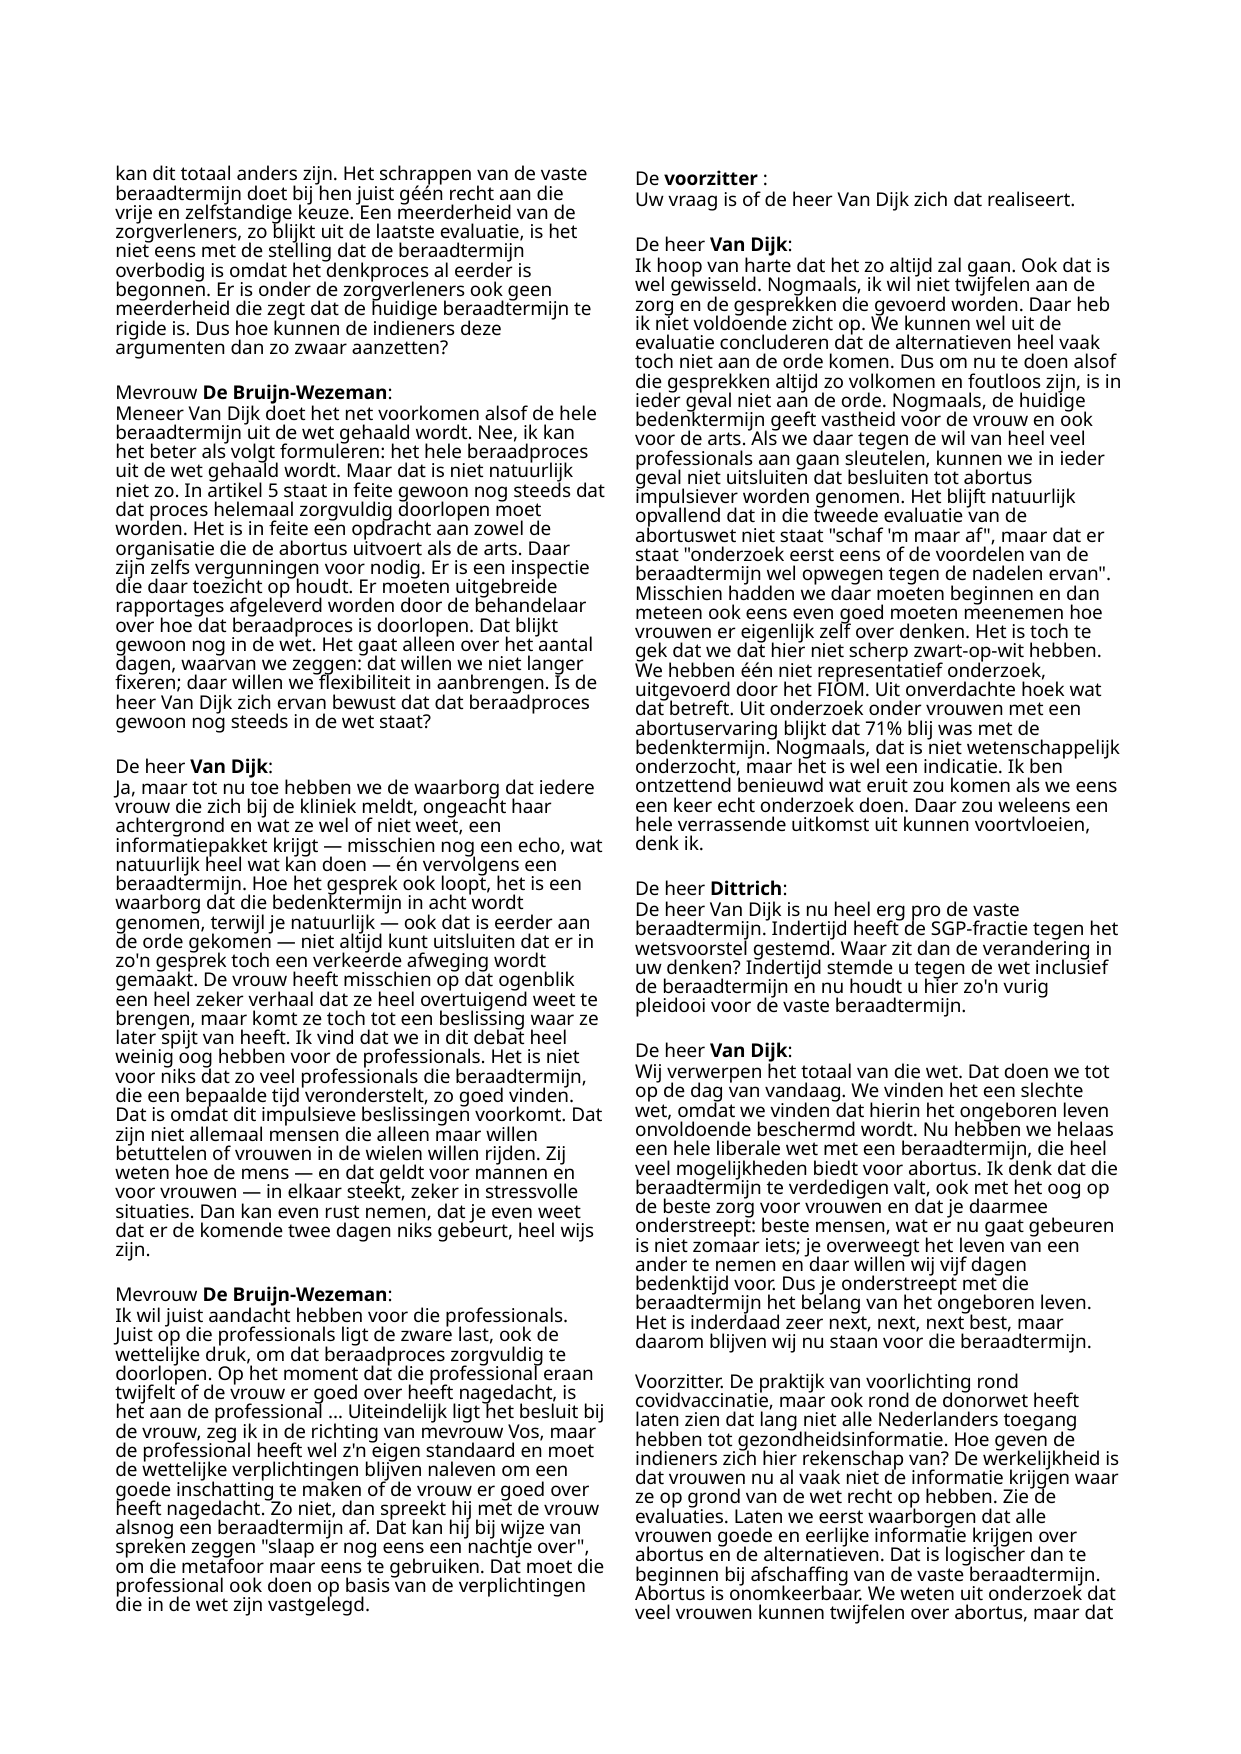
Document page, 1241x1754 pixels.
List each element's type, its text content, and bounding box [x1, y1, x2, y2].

text kan dit totaal anders zijn. Het schrappen van de vaste beraadtermijn doet bij hen juist géén recht aan die vrije en zelfstandige keuze. Een meerderheid van de zorgverleners, zo blijkt uit de laatste evaluatie, is het niet eens met de stelling dat de beraadtermijn overbodig is omdat het denkproces al eerder is begonnen. Er is onder de zorgverleners ook geen meerderheid die zegt dat de huidige beraadtermijn te rigide is. Dus hoe kunnen de indieners deze argumenten dan zo zwaar aanzetten? [115, 165, 605, 358]
text De heer Van Dijk is nu heel erg pro de vaste beraadtermijn. Indertijd heeft de SGP-fractie tegen het wetsvoorstel gestemd. Waar zit dan de verandering in uw denken? Indertijd stemde u tegen de wet inclusief de beraadtermijn en nu houdt u hier zo'n vurig pleidooi voor de vaste beraadtermijn. [635, 901, 1125, 1017]
text Voorzitter. De praktijk van voorlichting rond covidvaccinatie, maar ook rond de donorwet heeft laten zien dat lang niet alle Nederlanders toegang hebben tot gezondheidsinformatie. Hoe geven de indieners zich hier rekenschap van? De werkelijkheid is dat vrouwen nu al vaak niet de informatie krijgen waar ze op grond van de wet recht op hebben. Zie de evaluaties. Laten we eerst waarborgen dat alle vrouwen goede en eerlijke informatie krijgen over abortus en de alternatieven. Dat is logischer dan te beginnen bij afschaffing van de vaste beraadtermijn. Abortus is onomkeerbaar. We weten uit onderzoek dat veel vrouwen kunnen twijfelen over abortus, maar dat [635, 1373, 1125, 1623]
text Uw vraag is of de heer Van Dijk zich dat realiseert. [635, 191, 1125, 210]
text Mevrouw De Bruijn-Wezeman: [115, 379, 605, 404]
text De heer Dittrich: [635, 875, 1125, 901]
text De heer Van Dijk: [115, 753, 605, 779]
text De heer Van Dijk: [635, 231, 1125, 257]
text Ik hoop van harte dat het zo altijd zal gaan. Ook dat is wel gewisseld. Nogmaals, ik wil niet twijfelen aan de zorg en de gesprekken die gevoerd worden. Daar heb ik niet voldoende zicht op. We kunnen wel uit de evaluatie concluderen dat de alternatieven heel vaak toch niet aan de orde komen. Dus om nu te doen alsof die gesprekken altijd zo volkomen en foutloos zijn, is in ieder geval niet aan de orde. Nogmaals, de huidige bedenktermijn geeft vastheid voor de vrouw en ook voor de arts. Als we daar tegen de wil van heel veel professionals aan gaan sleutelen, kunnen we in ieder geval niet uitsluiten dat besluiten tot abortus impulsiever worden genomen. Het blijft natuurlijk opvallend dat in die tweede evaluatie van de abortuswet niet staat "schaf 'm maar af", maar dat er staat "onderzoek eerst eens of de voordelen van de beraadtermijn wel opwegen tegen de nadelen ervan". Misschien hadden we daar moeten beginnen en dan meteen ook eens even goed moeten meenemen hoe vrouwen er eigenlijk zelf over denken. Het is toch te gek dat we dat hier niet scherp zwart-op-wit hebben. We hebben één niet representatief onderzoek, uitgevoerd door het FIOM. Uit onverdachte hoek wat dat betreft. Uit onderzoek onder vrouwen met een abortuservaring blijkt dat 71% blij was met de bedenktermijn. Nogmaals, dat is niet wetenschappelijk onderzocht, maar het is wel een indicatie. Ik ben ontzettend benieuwd wat eruit zou komen als we eens een keer echt onderzoek doen. Daar zou weleens een hele verrassende uitkomst uit kunnen voortvloeien, denk ik. [635, 257, 1125, 854]
text Ja, maar tot nu toe hebben we de waarborg dat iedere vrouw die zich bij de kliniek meldt, ongeacht haar achtergrond en wat ze wel of niet weet, een informatiepakket krijgt — misschien nog een echo, wat natuurlijk heel wat kan doen — én vervolgens een beraadtermijn. Hoe het gesprek ook loopt, het is een waarborg dat die bedenktermijn in acht wordt genomen, terwijl je natuurlijk — ook dat is eerder aan de orde gekomen — niet altijd kunt uitsluiten dat er in zo'n gesprek toch een verkeerde afweging wordt gemaakt. De vrouw heeft misschien op dat ogenblik een heel zeker verhaal dat ze heel overtuigend weet te brengen, maar komt ze toch tot een beslissing waar ze later spijt van heeft. Ik vind dat we in dit debat heel weinig oog hebben voor de professionals. Het is niet voor niks dat zo veel professionals die beraadtermijn, die een bepaalde tijd veronderstelt, zo goed vinden. Dat is omdat dit impulsieve beslissingen voorkomt. Dat zijn niet allemaal mensen die alleen maar willen betuttelen of vrouwen in de wielen willen rijden. Zij weten hoe de mens — en dat geldt voor mannen en voor vrouwen — in elkaar steekt, zeker in stressvolle situaties. Dan kan even rust nemen, dat je even weet dat er de komende twee dagen niks gebeurt, heel wijs zijn. [115, 779, 605, 1261]
text Ik wil juist aandacht hebben voor die professionals. Juist op die professionals ligt de zware last, ook de wettelijke druk, om dat beraadproces zorgvuldig te doorlopen. Op het moment dat die professional eraan twijfelt of de vrouw er goed over heeft nagedacht, is het aan de professional … Uiteindelijk ligt het besluit bij de vrouw, zeg ik in de richting van mevrouw Vos, maar de professional heeft wel z'n eigen standaard en moet de wettelijke verplichtingen blijven naleven om een goede inschatting te maken of de vrouw er goed over heeft nagedacht. Zo niet, dan spreekt hij met de vrouw alsnog een beraadtermijn af. Dat kan hij bij wijze van spreken zeggen "slaap er nog eens een nachtje over", om die metafoor maar eens te gebruiken. Dat moet die professional ook doen op basis van de verplichtingen die in de wet zijn vastgelegd. [115, 1307, 605, 1615]
text Meneer Van Dijk doet het net voorkomen alsof de hele beraadtermijn uit de wet gehaald wordt. Nee, ik kan het beter als volgt formuleren: het hele beraadproces uit de wet gehaald wordt. Maar dat is niet natuurlijk niet zo. In artikel 5 staat in feite gewoon nog steeds dat dat proces helemaal zorgvuldig doorlopen moet worden. Het is in feite een opdracht aan zowel de organisatie die de abortus uitvoert als de arts. Daar zijn zelfs vergunningen voor nodig. Er is een inspectie die daar toezicht op houdt. Er moeten uitgebreide rapportages afgeleverd worden door de behandelaar over hoe dat beraadproces is doorlopen. Dat blijkt gewoon nog in de wet. Het gaat alleen over het aantal dagen, waarvan we zeggen: dat willen we niet langer fixeren; daar willen we flexibiliteit in aanbrengen. Is de heer Van Dijk zich ervan bewust dat dat beraadproces gewoon nog steeds in de wet staat? [115, 404, 605, 732]
text Mevrouw De Bruijn-Wezeman: [115, 1281, 605, 1307]
text De voorzitter : [635, 165, 1125, 191]
text De heer Van Dijk: [635, 1037, 1125, 1063]
text Wij verwerpen het totaal van die wet. Dat doen we tot op de dag van vandaag. We vinden het een slechte wet, omdat we vinden dat hierin het ongeboren leven onvoldoende beschermd wordt. Nu hebben we helaas een hele liberale wet met een beraadtermijn, die heel veel mogelijkheden biedt voor abortus. Ik denk dat die beraadtermijn te verdedigen valt, ook met het oog op de beste zorg voor vrouwen en dat je daarmee onderstreept: beste mensen, wat er nu gaat gebeuren is niet zomaar iets; je overweegt het leven van een ander te nemen en daar willen wij vijf dagen bedenktijd voor. Dus je onderstreept met die beraadtermijn het belang van het ongeboren leven. Het is inderdaad zeer next, next, next best, maar daarom blijven wij nu staan voor die beraadtermijn. [635, 1063, 1125, 1352]
